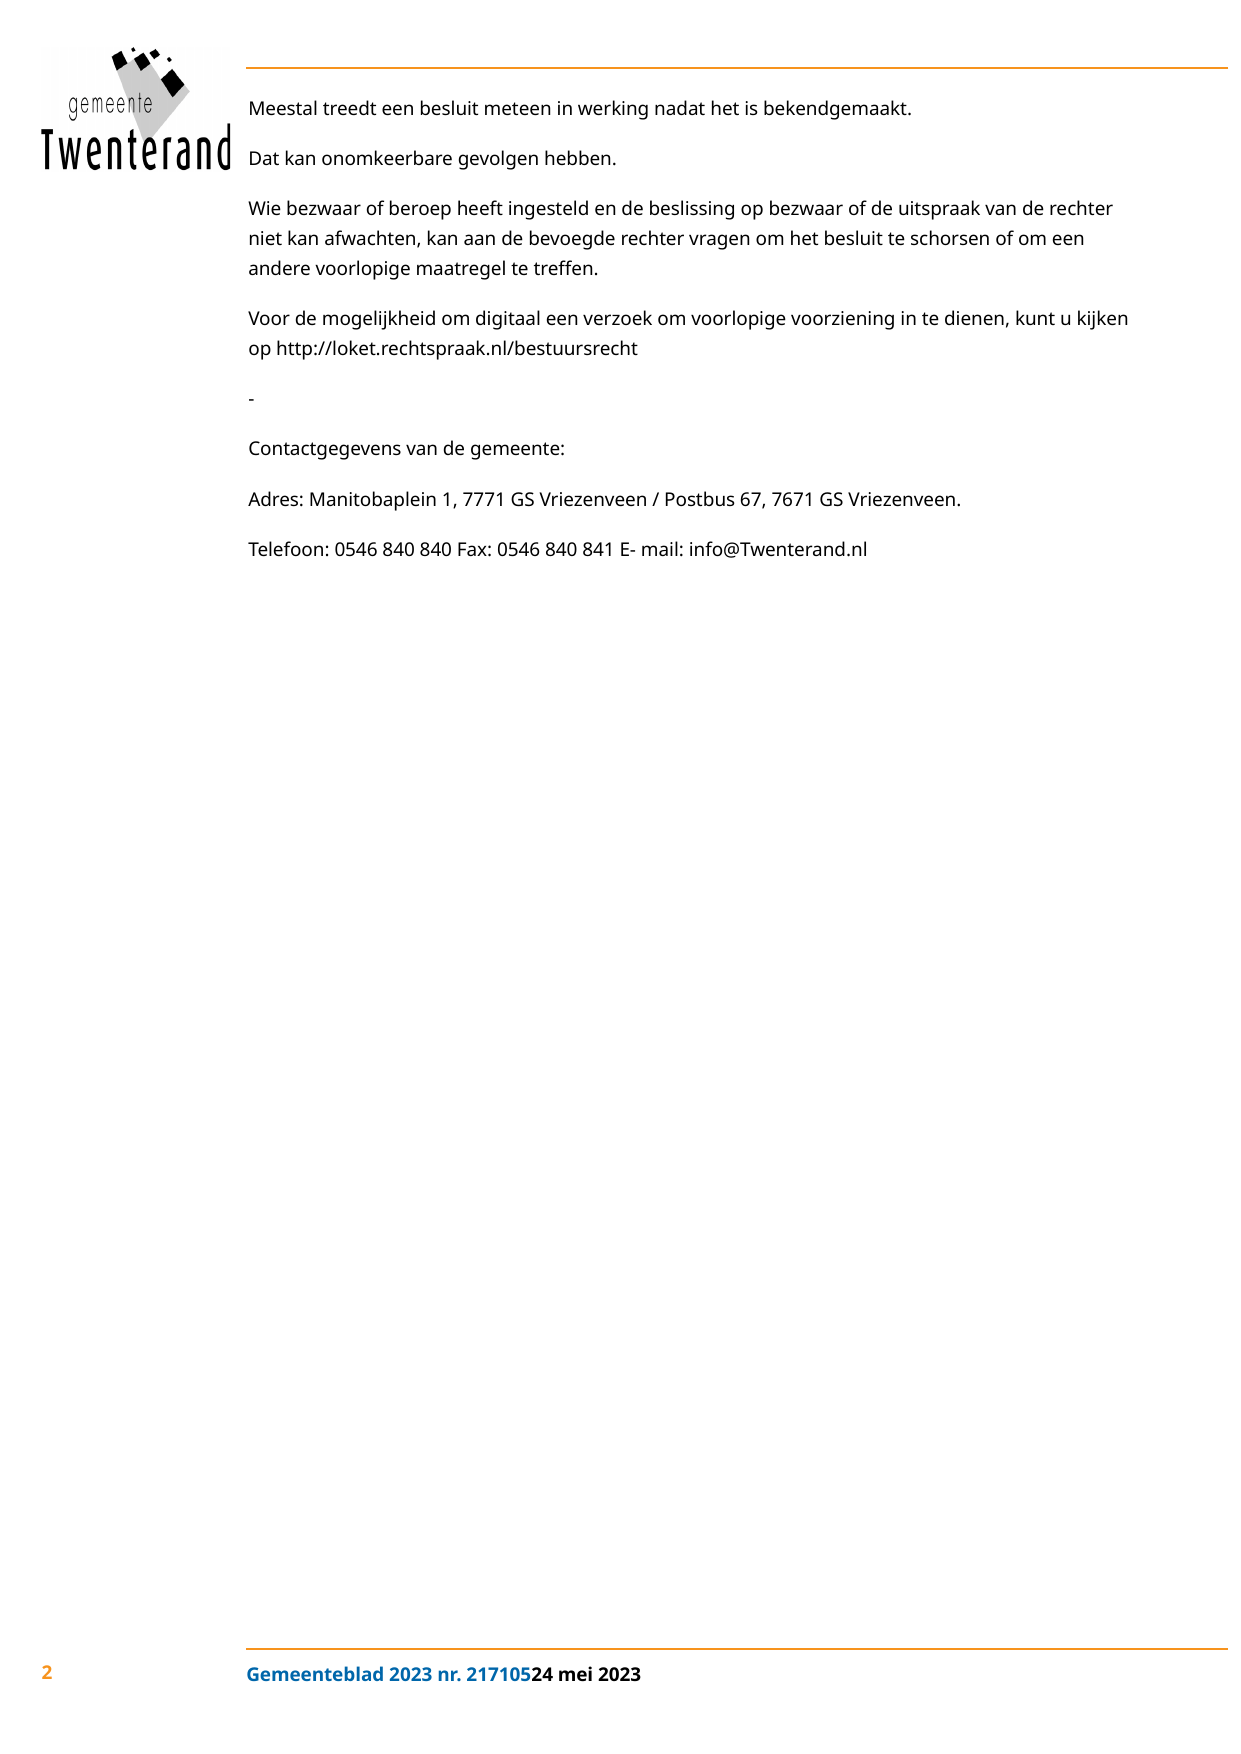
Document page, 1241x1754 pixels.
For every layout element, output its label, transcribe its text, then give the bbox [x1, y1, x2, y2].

text Voor de mogelijkheid om digitaal een verzoek om voorlopige voorziening in te dienen, kunt u kijken op http://loket.rechtspraak.nl/bestuursrecht [248, 305, 1152, 361]
text Telefoon: 0546 840 840 Fax: 0546 840 841 E- mail: info@Twenterand.nl [248, 536, 1152, 562]
text Dat kan onomkeerbare gevolgen hebben. [248, 145, 1152, 171]
text Contactgegevens van de gemeente: [248, 436, 1152, 461]
text - [248, 385, 1152, 411]
text Adres: Manitobaplein 1, 7771 GS Vriezenveen / Postbus 67, 7671 GS Vriezenveen. [248, 486, 1152, 512]
picture [41, 47, 231, 172]
text Meestal treedt een besluit meteen in werking nadat het is bekendgemaakt. [248, 95, 1152, 121]
text Wie bezwaar of beroep heeft ingesteld en de beslissing op bezwaar of de uitspraak van de rechter niet kan afwachten, kan aan de bevoegde rechter vragen om het besluit te schorsen of om een andere voorlopige maatregel te treffen. [248, 196, 1152, 281]
